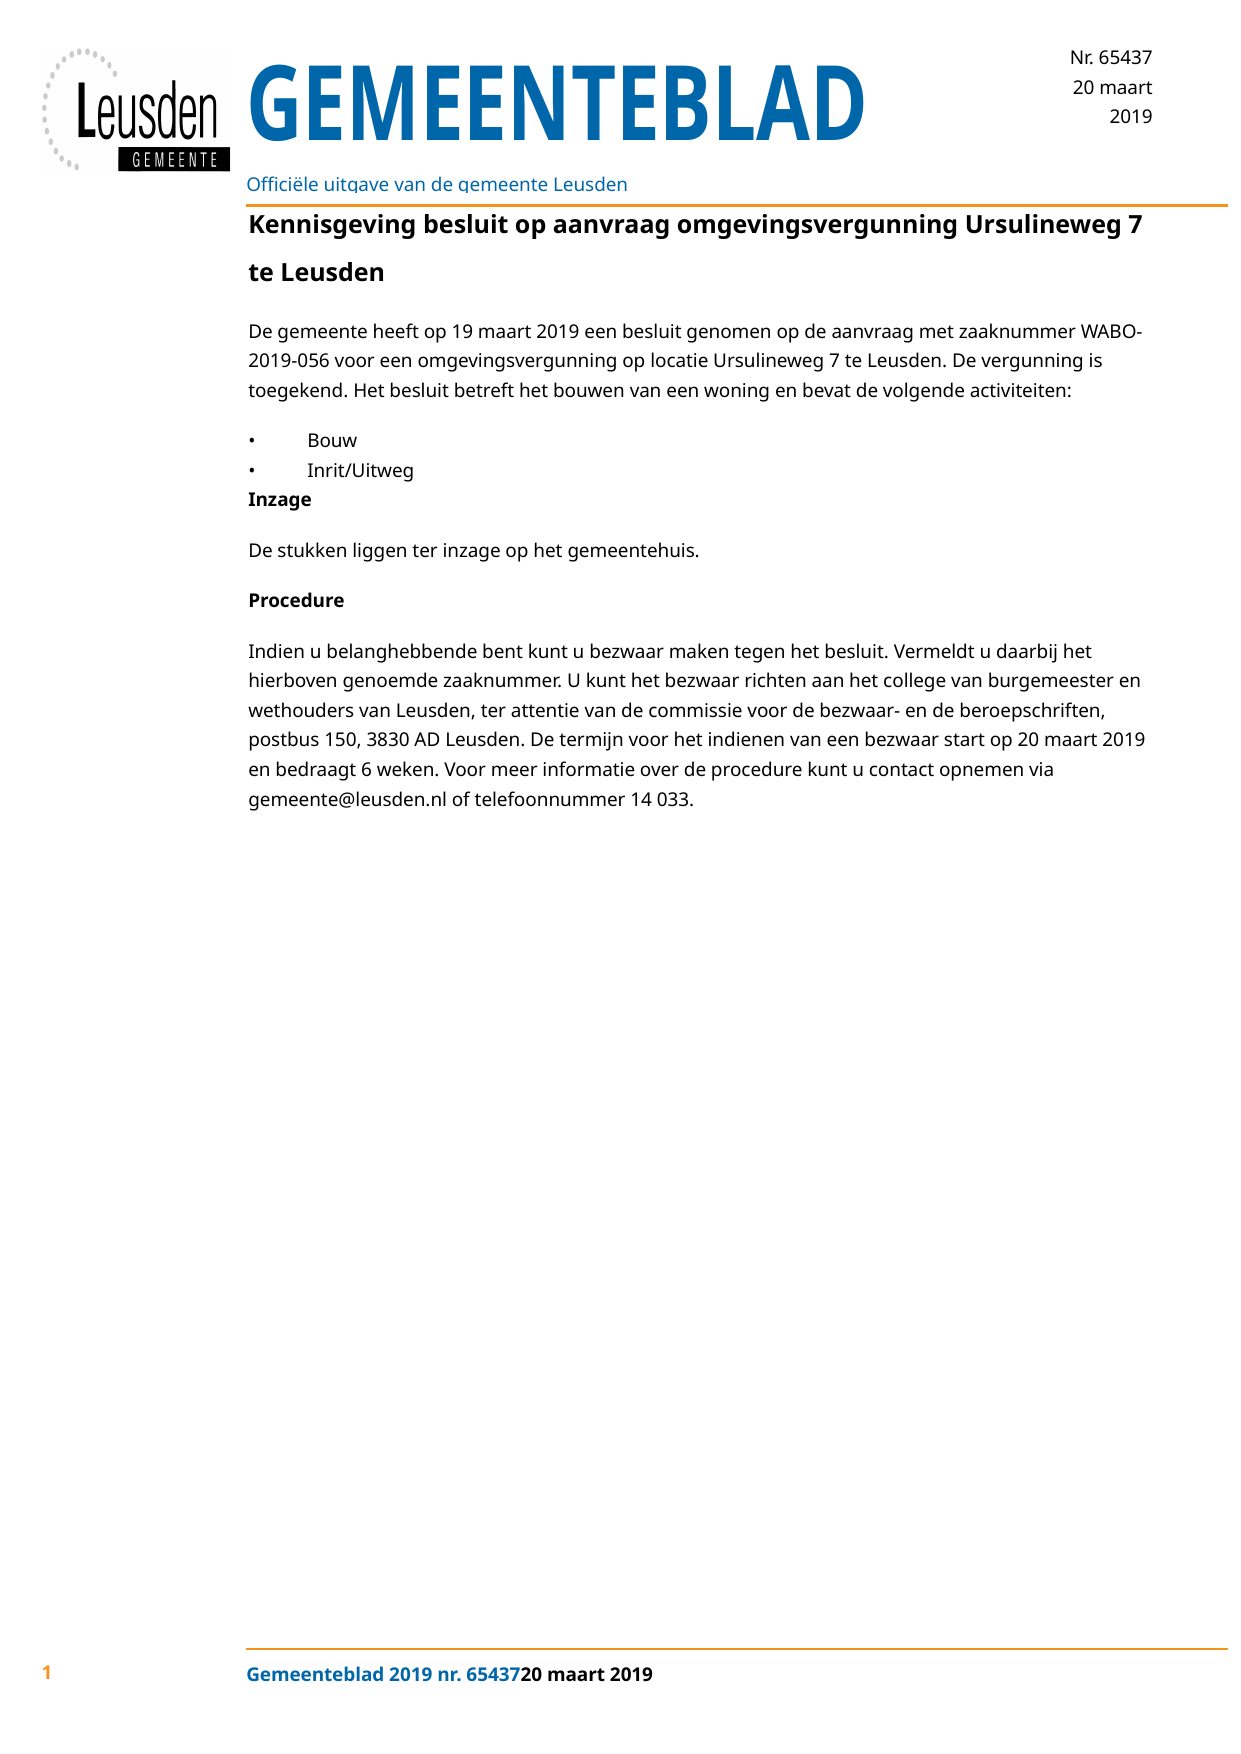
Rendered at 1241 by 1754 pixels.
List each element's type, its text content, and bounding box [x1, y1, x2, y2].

list Bouw [248, 427, 1152, 453]
picture [41, 47, 231, 172]
text Inzage [248, 487, 1152, 512]
text Indien u belanghebbende bent kunt u bezwaar maken tegen het besluit. Vermeldt u daarbij het hierboven genoemde zaaknummer. U kunt het bezwaar richten aan het college van burgemeester en wethouders van Leusden, ter attentie van de commissie voor de bezwaar- en de beroepschriften, postbus 150, 3830 AD Leusden. De termijn voor het indienen van een bezwaar start op 20 maart 2019 en bedraagt 6 weken. Voor meer informatie over de procedure kunt u contact opnemen via gemeente@leusden.nl of telefoonnummer 14 033. [248, 638, 1152, 812]
text De stukken liggen ter inzage op het gemeentehuis. [248, 537, 1152, 563]
list Inrit/Uitweg [248, 457, 1152, 483]
text Procedure [248, 587, 1152, 613]
text Kennisgeving besluit op aanvraag omgevingsvergunning Ursulineweg 7 te Leusden [248, 207, 1152, 288]
text De gemeente heeft op 19 maart 2019 een besluit genomen op de aanvraag met zaaknummer WABO-2019-056 voor een omgevingsvergunning op locatie Ursulineweg 7 te Leusden. De vergunning is toegekend. Het besluit betreft het bouwen van een woning en bevat de volgende activiteiten: [248, 318, 1152, 403]
